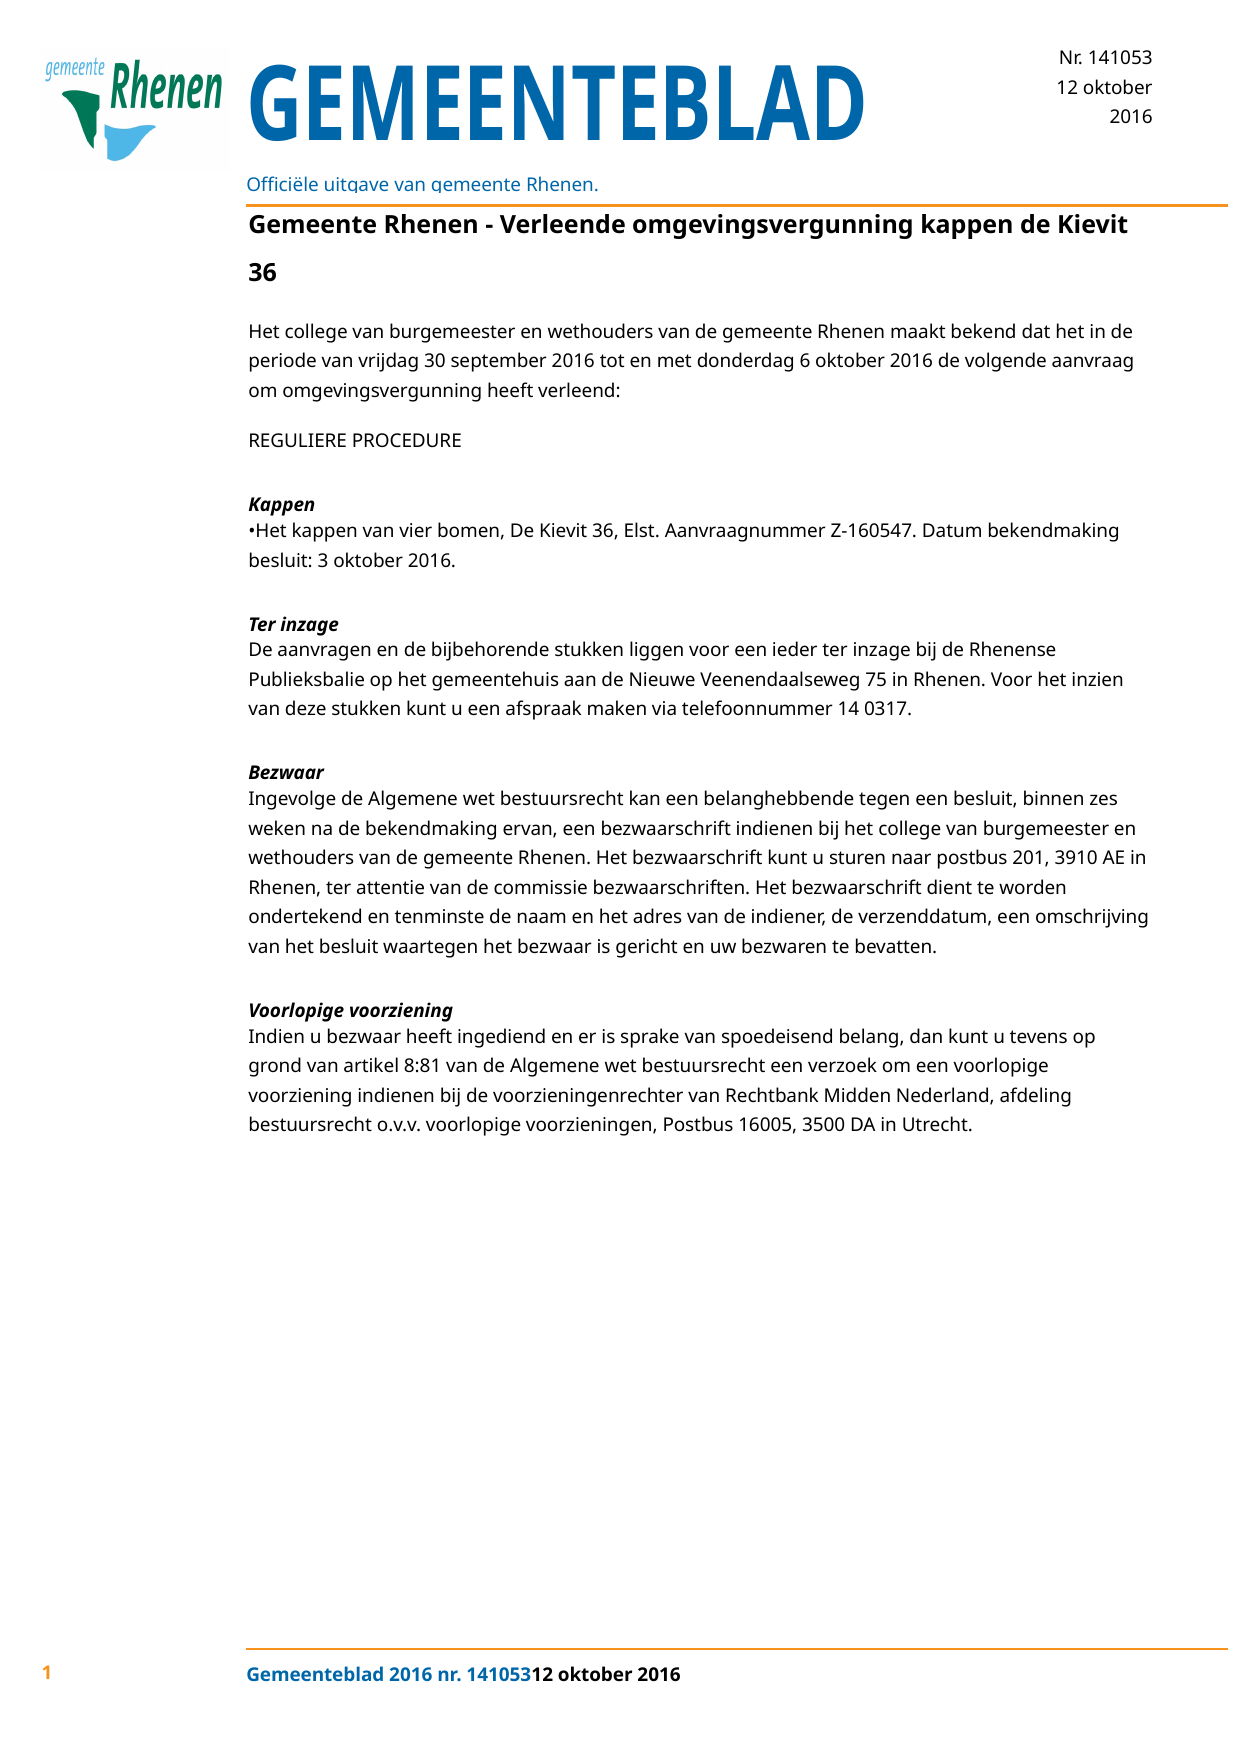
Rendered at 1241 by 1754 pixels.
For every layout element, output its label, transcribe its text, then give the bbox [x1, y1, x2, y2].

text •Het kappen van vier bomen, De Kievit 36, Elst. Aanvraagnummer Z-160547. Datum bekendmaking besluit: 3 oktober 2016. [248, 517, 1152, 572]
text Bezwaar [248, 759, 1152, 785]
text De aanvragen en de bijbehorende stukken liggen voor een ieder ter inzage bij de Rhenense Publieksbalie op het gemeentehuis aan de Nieuwe Veenendaalseweg 75 in Rhenen. Voor het inzien van deze stukken kunt u een afspraak maken via telefoonnummer 14 0317. [248, 636, 1152, 721]
text Voorlopige voorziening [248, 997, 1152, 1023]
text REGULIERE PROCEDURE [248, 427, 1152, 453]
text Het college van burgemeester en wethouders van de gemeente Rhenen maakt bekend dat het in de periode van vrijdag 30 september 2016 tot en met donderdag 6 oktober 2016 de volgende aanvraag om omgevingsvergunning heeft verleend: [248, 318, 1152, 403]
text Kappen [248, 491, 1152, 517]
text Ingevolge de Algemene wet bestuursrecht kan een belanghebbende tegen een besluit, binnen zes weken na de bekendmaking ervan, een bezwaarschrift indienen bij het college van burgemeester en wethouders van de gemeente Rhenen. Het bezwaarschrift kunt u sturen naar postbus 201, 3910 AE in Rhenen, ter attentie van de commissie bezwaarschriften. Het bezwaarschrift dient te worden ondertekend en tenminste de naam en het adres van de indiener, de verzenddatum, een omschrijving van het besluit waartegen het bezwaar is gericht en uw bezwaren te bevatten. [248, 785, 1152, 959]
picture [41, 47, 231, 172]
text Gemeente Rhenen - Verleende omgevingsvergunning kappen de Kievit 36 [248, 207, 1152, 288]
text Indien u bezwaar heeft ingediend en er is sprake van spoedeisend belang, dan kunt u tevens op grond van artikel 8:81 van de Algemene wet bestuursrecht een verzoek om een voorlopige voorziening indienen bij de voorzieningenrechter van Rechtbank Midden Nederland, afdeling bestuursrecht o.v.v. voorlopige voorzieningen, Postbus 16005, 3500 DA in Utrecht. [248, 1023, 1152, 1137]
text Ter inzage [248, 611, 1152, 636]
